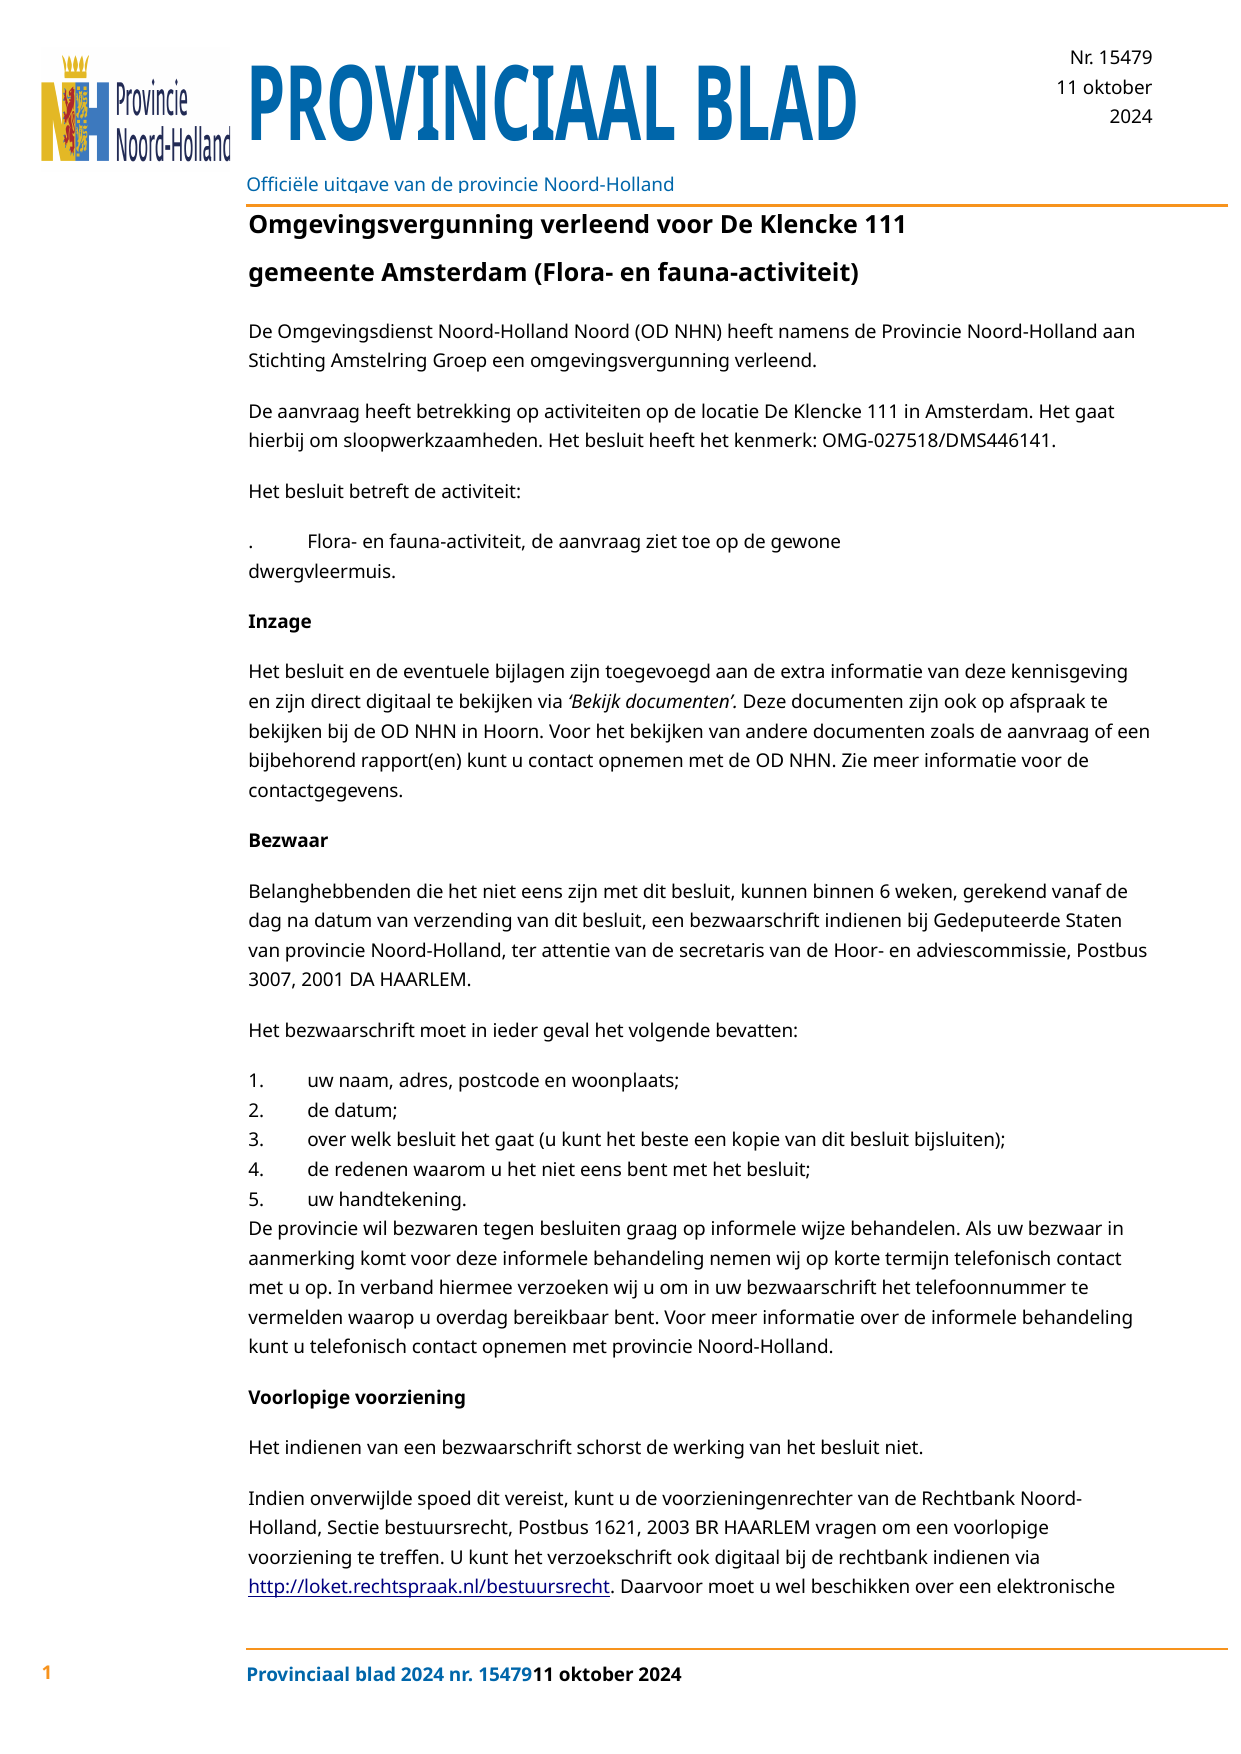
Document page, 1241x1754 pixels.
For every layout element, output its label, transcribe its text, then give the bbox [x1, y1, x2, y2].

text Het besluit betreft de activiteit: [248, 478, 1152, 504]
text Het indienen van een bezwaarschrift schorst de werking van het besluit niet. [248, 1434, 1152, 1460]
text Inzage [248, 608, 1152, 634]
text Omgevingsvergunning verleend voor De Klencke 111 gemeente Amsterdam (Flora- en fauna-activiteit) [248, 207, 1152, 288]
text De Omgevingsdienst Noord-Holland Noord (OD NHN) heeft namens de Provincie Noord-Holland aan Stichting Amstelring Groep een omgevingsvergunning verleend. [248, 318, 1152, 373]
list uw naam, adres, postcode en woonplaats; [248, 1067, 1152, 1093]
list uw handtekening. [248, 1186, 1152, 1212]
text Belanghebbenden die het niet eens zijn met dit besluit, kunnen binnen 6 weken, gerekend vanaf de dag na datum van verzending van dit besluit, een bezwaarschrift indienen bij Gedeputeerde Staten van provincie Noord-Holland, ter attentie van de secretaris van de Hoor- en adviescommissie, Postbus 3007, 2001 DA HAARLEM. [248, 878, 1152, 992]
text Voorlopige voorziening [248, 1384, 1152, 1410]
list de redenen waarom u het niet eens bent met het besluit; [248, 1156, 1152, 1182]
list Flora- en fauna-activiteit, de aanvraag ziet toe op de gewone [248, 528, 1152, 554]
text Het bezwaarschrift moet in ieder geval het volgende bevatten: [248, 1017, 1152, 1043]
list over welk besluit het gaat (u kunt het beste een kopie van dit besluit bijsluiten); [248, 1127, 1152, 1152]
list de datum; [248, 1097, 1152, 1123]
text Indien onverwijlde spoed dit vereist, kunt u de voorzieningenrechter van de Rechtbank Noord-Holland, Sectie bestuursrecht, Postbus 1621, 2003 BR HAARLEM vragen om een voorlopige voorziening te treffen. U kunt het verzoekschrift ook digitaal bij de rechtbank indienen via http://loket.rechtspraak.nl/bestuursrecht. Daarvoor moet u wel beschikken over een elektronische [248, 1485, 1152, 1599]
text Het besluit en de eventuele bijlagen zijn toegevoegd aan de extra informatie van deze kennisgeving en zijn direct digitaal te bekijken via ‘Bekijk documenten’. Deze documenten zijn ook op afspraak te bekijken bij de OD NHN in Hoorn. Voor het bekijken van andere documenten zoals de aanvraag of een bijbehorend rapport(en) kunt u contact opnemen met de OD NHN. Zie meer informatie voor de contactgegevens. [248, 659, 1152, 803]
picture [41, 47, 231, 172]
text dwergvleermuis. [248, 558, 1152, 584]
text De provincie wil bezwaren tegen besluiten graag op informele wijze behandelen. Als uw bezwaar in aanmerking komt voor deze informele behandeling nemen wij op korte termijn telefonisch contact met u op. In verband hiermee verzoeken wij u om in uw bezwaarschrift het telefoonnummer te vermelden waarop u overdag bereikbaar bent. Voor meer informatie over de informele behandeling kunt u telefonisch contact opnemen met provincie Noord-Holland. [248, 1215, 1152, 1359]
text Bezwaar [248, 827, 1152, 853]
text De aanvraag heeft betrekking op activiteiten op de locatie De Klencke 111 in Amsterdam. Het gaat hierbij om sloopwerkzaamheden. Het besluit heeft het kenmerk: OMG-027518/DMS446141. [248, 398, 1152, 453]
